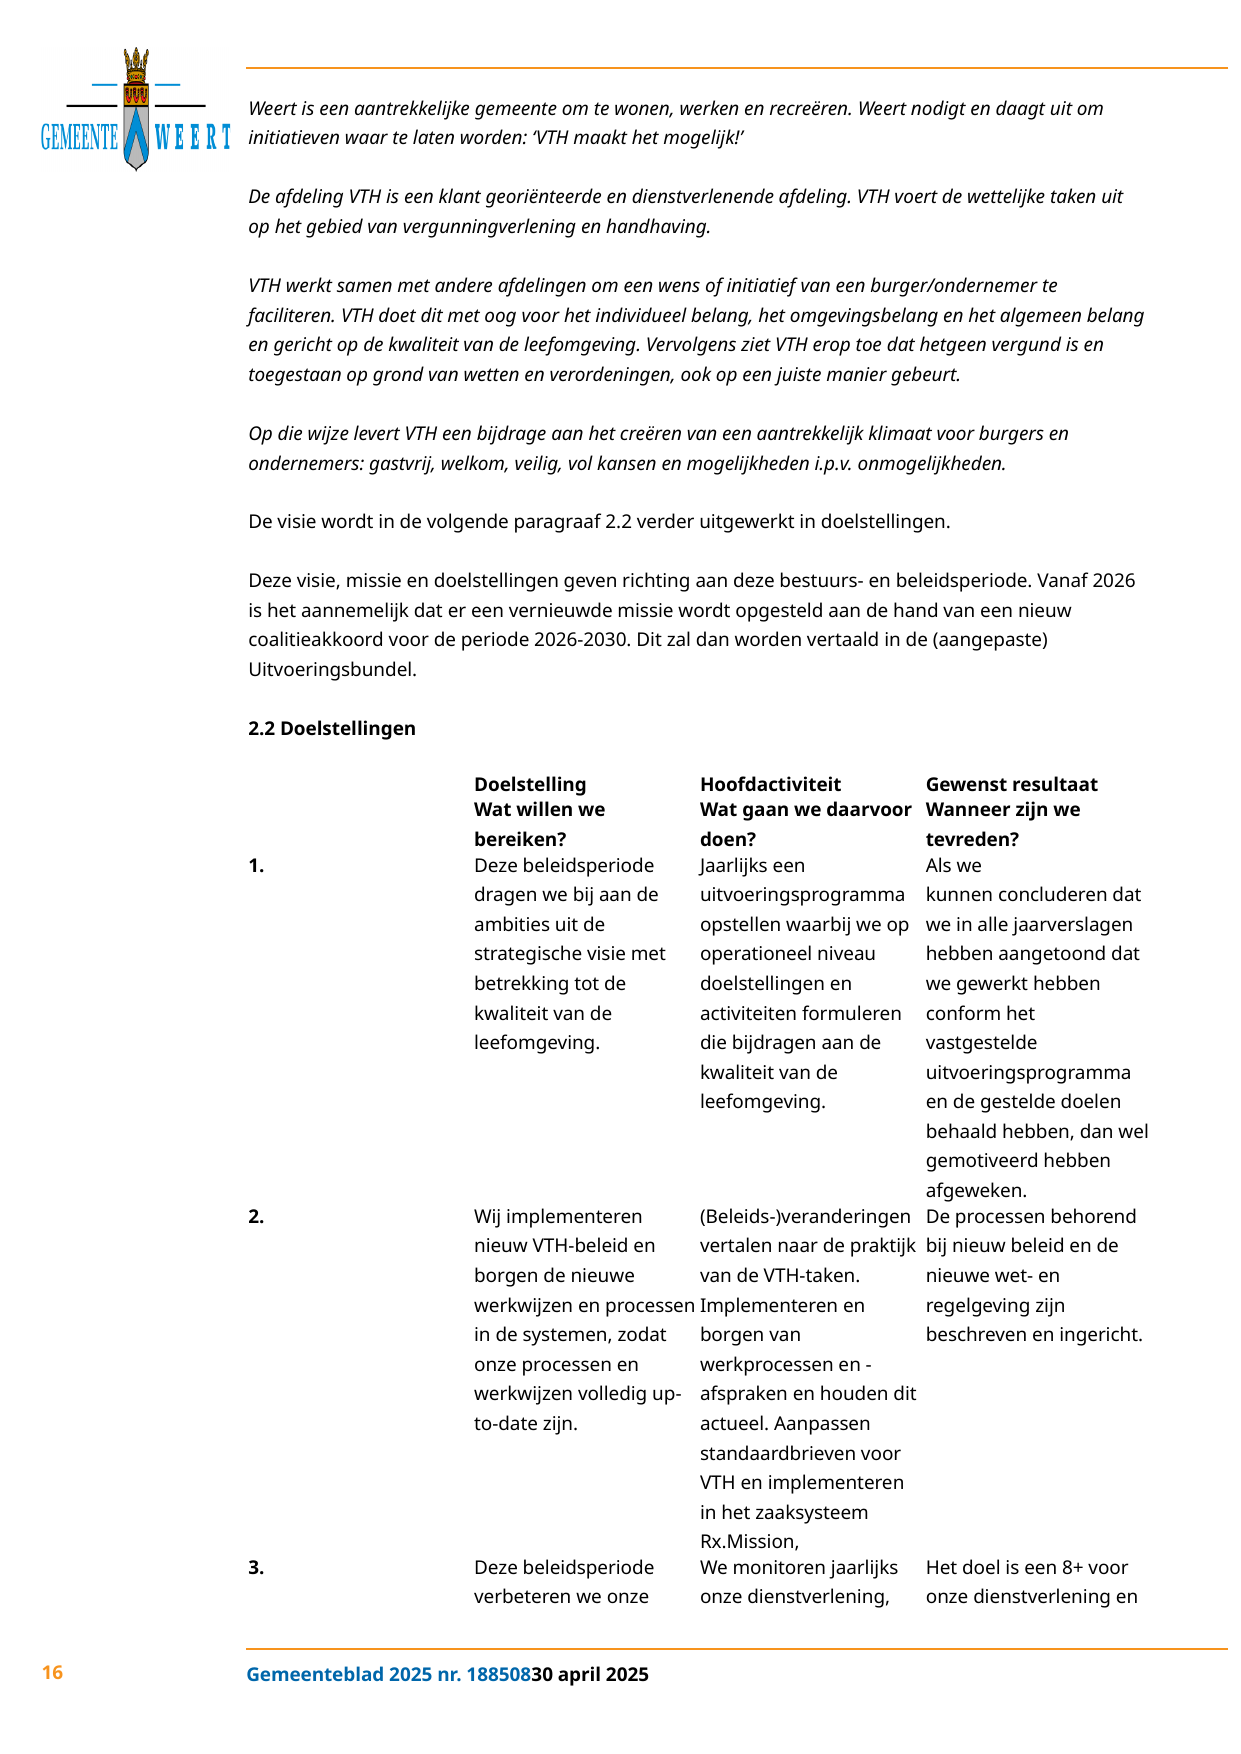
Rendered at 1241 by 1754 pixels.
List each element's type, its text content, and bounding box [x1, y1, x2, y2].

table_cell 2. [248, 1203, 474, 1554]
picture [41, 47, 231, 172]
table_cell Wij implementeren nieuw VTH-beleid en borgen de nieuwe werkwijzen en processen in de systemen, zodat onze processen en werkwijzen volledig up-to-date zijn. [474, 1203, 700, 1554]
table_header Gewenst resultaat [926, 771, 1152, 797]
table_cell (Beleids-)veranderingen vertalen naar de praktijk van de VTH-taken. Implementeren en borgen van werkprocessen en -afspraken en houden dit actueel. Aanpassen standaardbrieven voor VTH en implementeren in het zaaksysteem Rx.Mission, [700, 1203, 926, 1554]
table_cell Wat willen we bereiken? [474, 797, 700, 852]
table_cell Jaarlijks een uitvoeringsprogramma opstellen waarbij we op operationeel niveau doelstellingen en activiteiten formuleren die bijdragen aan de kwaliteit van de leefomgeving. [700, 852, 926, 1203]
table_cell Wat gaan we daarvoor doen? [700, 797, 926, 852]
table_cell [248, 797, 474, 852]
text Deze visie, missie en doelstellingen geven richting aan deze bestuurs- en beleidsperiode. Vanaf 2026 is het aannemelijk dat er een vernieuwde missie wordt opgesteld aan de hand van een nieuw coalitieakkoord voor de periode 2026-2030. Dit zal dan worden vertaald in de (aangepaste) Uitvoeringsbundel. [248, 567, 1152, 682]
table_cell 3. [248, 1554, 474, 1609]
table_cell Wanneer zijn we tevreden? [926, 797, 1152, 852]
text 2.2 Doelstellingen [248, 715, 1152, 741]
table_cell Deze beleidsperiode dragen we bij aan de ambities uit de strategische visie met betrekking tot de kwaliteit van de leefomgeving. [474, 852, 700, 1203]
table_header Hoofdactiviteit [700, 771, 926, 797]
table_header [248, 771, 474, 797]
table_cell Als we kunnen concluderen dat we in alle jaarverslagen hebben aangetoond dat we gewerkt hebben conform het vastgestelde uitvoeringsprogramma en de gestelde doelen behaald hebben, dan wel gemotiveerd hebben afgeweken. [926, 852, 1152, 1203]
table_header Weert is een aantrekkelijke gemeente om te wonen, werken en recreëren. Weert nodigt en daagt uit om initiatieven waar te laten worden: ‘VTH maakt het mogelijk!’ De afdeling VTH is een klant georiënteerde en dienstverlenende afdeling. VTH voert de wettelijke taken uit op het gebied van vergunningverlening en handhaving. VTH werkt samen met andere afdelingen om een wens of initiatief van een burger/ondernemer te faciliteren. VTH doet dit met oog voor het individueel belang, het omgevingsbelang en het algemeen belang en gericht op de kwaliteit van de leefomgeving. Vervolgens ziet VTH erop toe dat hetgeen vergund is en toegestaan op grond van wetten en verordeningen, ook op een juiste manier gebeurt. Op die wijze levert VTH een bijdrage aan het creëren van een aantrekkelijk klimaat voor burgers en ondernemers: gastvrij, welkom, veilig, vol kansen en mogelijkheden i.p.v. onmogelijkheden. [248, 95, 1152, 476]
table_cell De processen behorend bij nieuw beleid en de nieuwe wet- en regelgeving zijn beschreven en ingericht. [926, 1203, 1152, 1554]
table_header Doelstelling [474, 771, 700, 797]
table_cell We monitoren jaarlijks onze dienstverlening, [700, 1554, 926, 1609]
table_cell 1. [248, 852, 474, 1203]
table_cell Het doel is een 8+ voor onze dienstverlening en [926, 1554, 1152, 1609]
table_cell Deze beleidsperiode verbeteren we onze [474, 1554, 700, 1609]
text De visie wordt in de volgende paragraaf 2.2 verder uitgewerkt in doelstellingen. [248, 508, 1152, 534]
